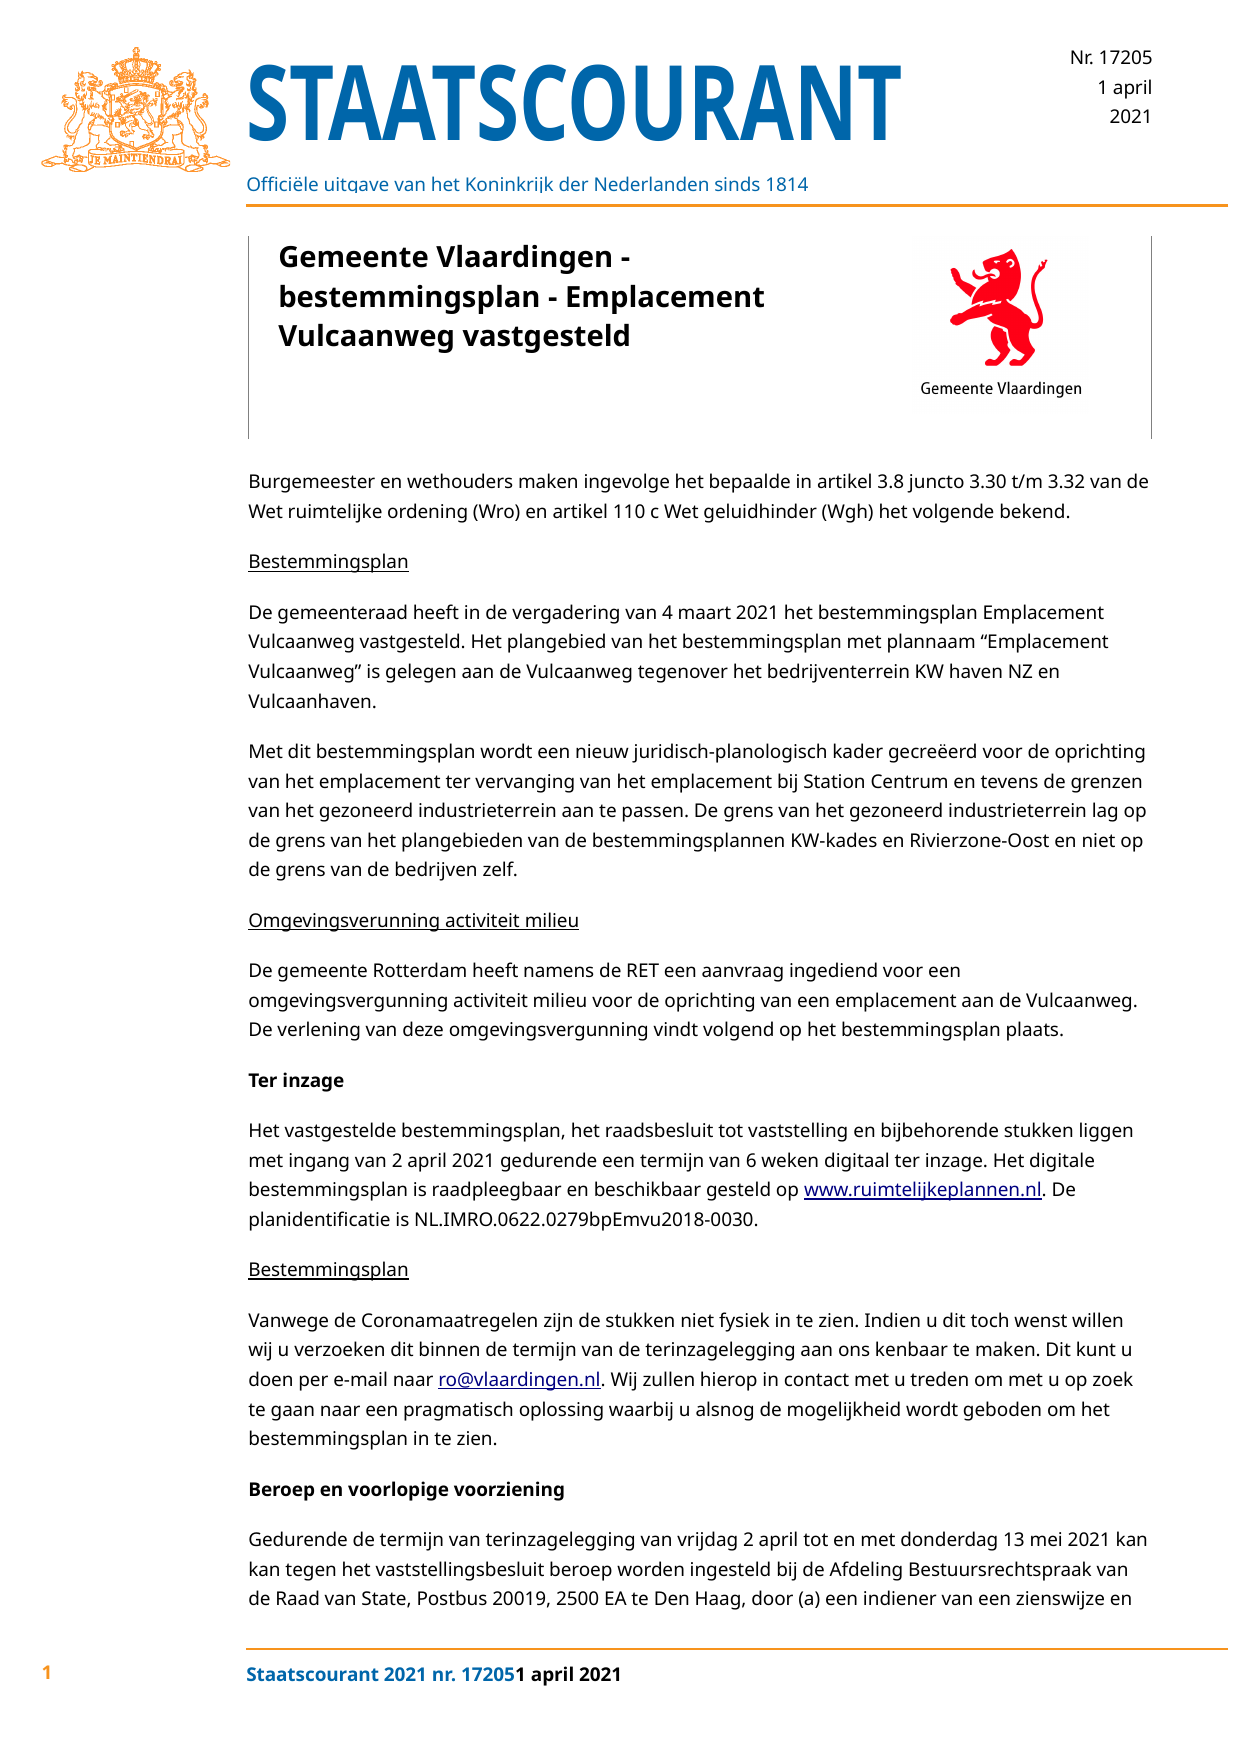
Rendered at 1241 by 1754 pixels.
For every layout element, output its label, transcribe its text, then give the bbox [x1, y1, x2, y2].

text Burgemeester en wethouders maken ingevolge het bepaalde in artikel 3.8 juncto 3.30 t/m 3.32 van de Wet ruimtelijke ordening (Wro) en artikel 110 c Wet geluidhinder (Wgh) het volgende bekend. [248, 469, 1152, 524]
text Gedurende de termijn van terinzagelegging van vrijdag 2 april tot en met donderdag 13 mei 2021 kan kan tegen het vaststellingsbesluit beroep worden ingesteld bij de Afdeling Bestuursrechtspraak van de Raad van State, Postbus 20019, 2500 EA te Den Haag, door (a) een indiener van een zienswijze en [248, 1526, 1152, 1611]
text Met dit bestemmingsplan wordt een nieuw juridisch-planologisch kader gecreëerd voor de oprichting van het emplacement ter vervanging van het emplacement bij Station Centrum en tevens de grenzen van het gezoneerd industrieterrein aan te passen. De grens van het gezoneerd industrieterrein lag op de grens van het plangebieden van de bestemmingsplannen KW-kades en Rivierzone-Oost en niet op de grens van de bedrijven zelf. [248, 738, 1152, 882]
table_header [1090, 236, 1151, 413]
text De gemeente Rotterdam heeft namens de RET een aanvraag ingediend voor een omgevingsvergunning activiteit milieu voor de oprichting van een emplacement aan de Vulcaanweg. De verlening van deze omgevingsvergunning vindt volgend op het bestemmingsplan plaats. [248, 957, 1152, 1042]
text Het vastgestelde bestemmingsplan, het raadsbesluit tot vaststelling en bijbehorende stukken liggen met ingang van 2 april 2021 gedurende een termijn van 6 weken digitaal ter inzage. Het digitale bestemmingsplan is raadpleegbaar en beschikbaar gesteld op www.ruimtelijkeplannen.nl. De planidentificatie is NL.IMRO.0622.0279bpEmvu2018-0030. [248, 1117, 1152, 1232]
text Vanwege de Coronamaatregelen zijn de stukken niet fysiek in te zien. Indien u dit toch wenst willen wij u verzoeken dit binnen de termijn van de terinzagelegging aan ons kenbaar te maken. Dit kunt u doen per e-mail naar ro@vlaardingen.nl. Wij zullen hierop in contact met u treden om met u op zoek te gaan naar een pragmatisch oplossing waarbij u alsnog de mogelijkheid wordt geboden om het bestemmingsplan in te zien. [248, 1307, 1152, 1451]
picture [41, 47, 231, 172]
picture [912, 236, 1090, 414]
text Bestemmingsplan [248, 1257, 1152, 1282]
text Beroep en voorlopige voorziening [248, 1476, 1152, 1501]
text Omgevingsverunning activiteit milieu [248, 907, 1152, 933]
table_header [850, 414, 1151, 439]
table_header [850, 236, 912, 413]
text Ter inzage [248, 1067, 1152, 1093]
text De gemeenteraad heeft in de vergadering van 4 maart 2021 het bestemmingsplan Emplacement Vulcaanweg vastgesteld. Het plangebied van het bestemmingsplan met plannaam “Emplacement Vulcaanweg” is gelegen aan de Vulcaanweg tegenover het bedrijventerrein KW haven NZ en Vulcaanhaven. [248, 599, 1152, 713]
table_header Gemeente Vlaardingen - bestemmingsplan - Emplacement Vulcaanweg vastgesteld [249, 236, 850, 439]
text Bestemmingsplan [248, 549, 1152, 574]
